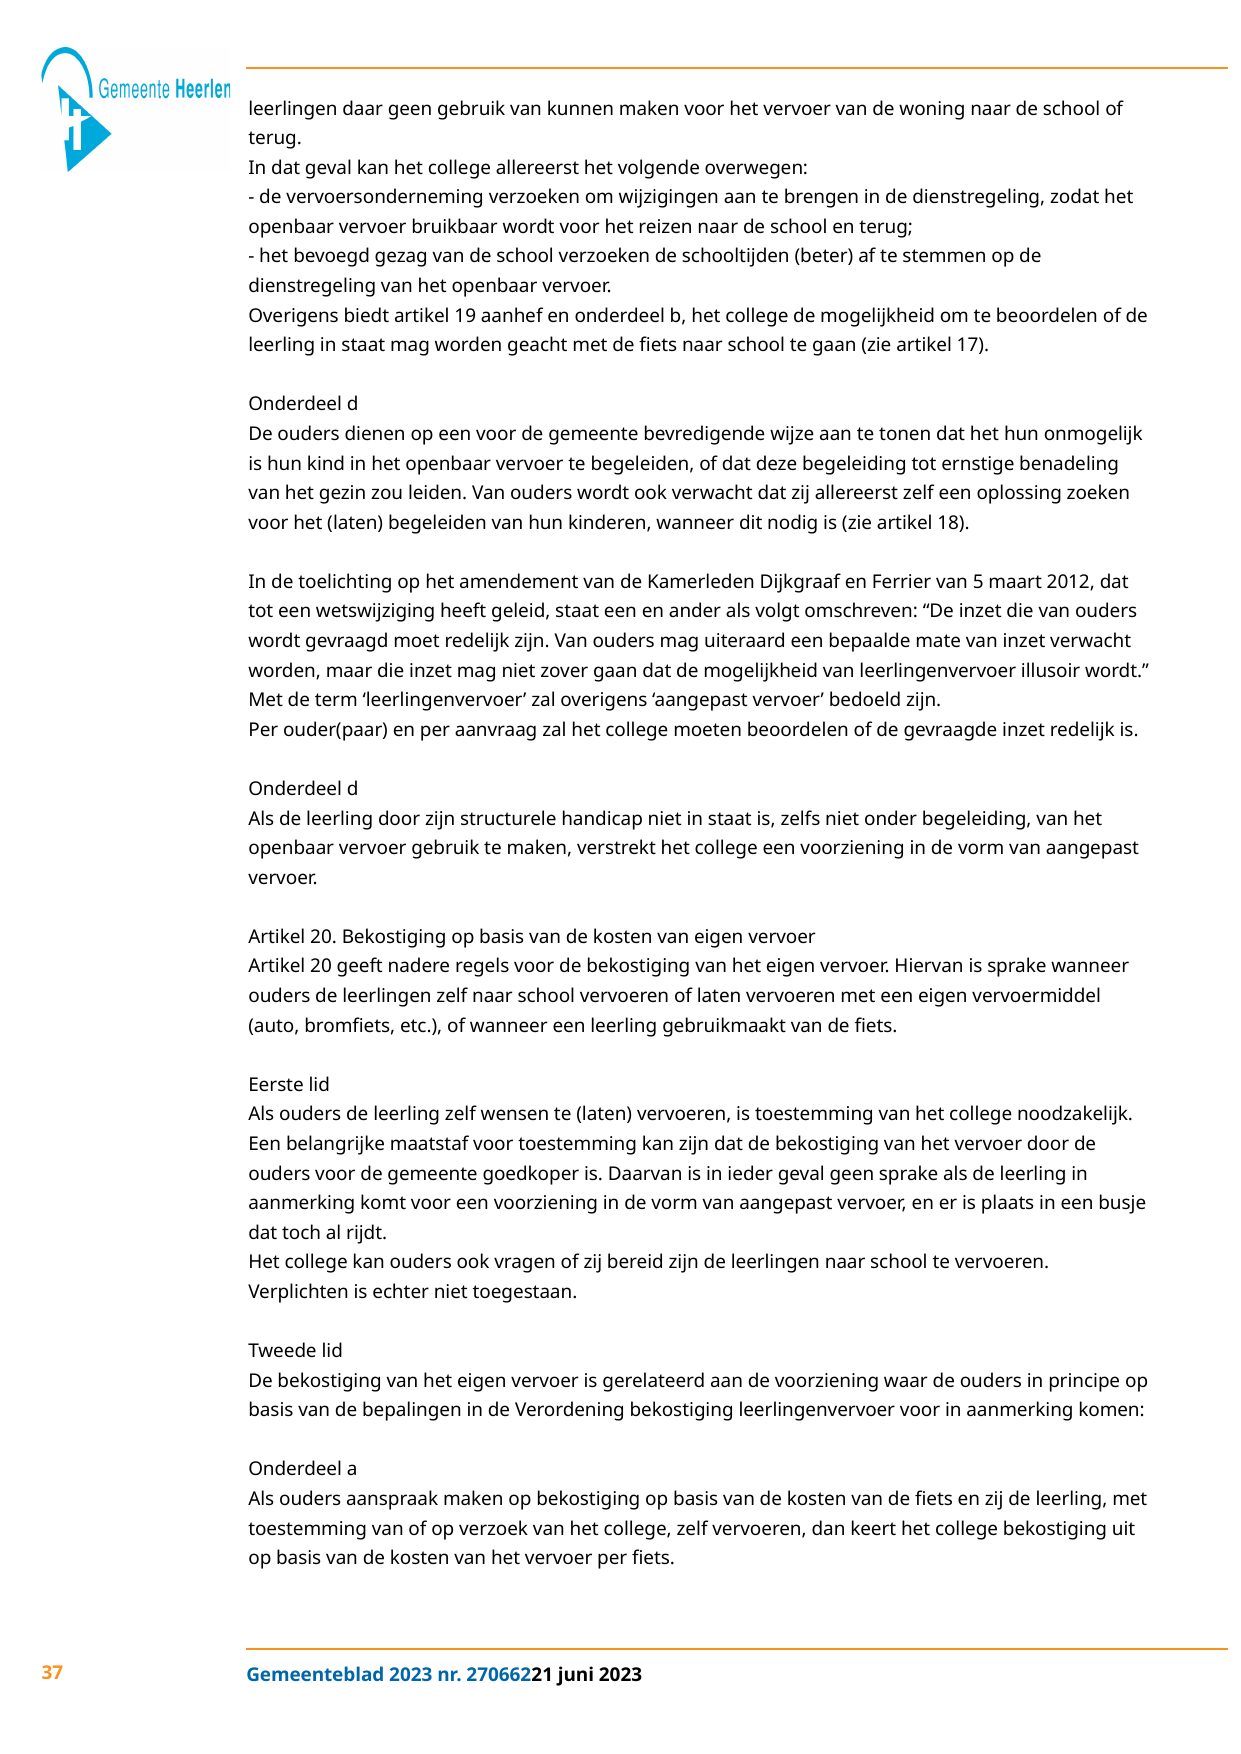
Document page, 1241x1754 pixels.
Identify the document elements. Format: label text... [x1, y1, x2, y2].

text Artikel 20 geeft nadere regels voor de bekostiging van het eigen vervoer. Hiervan is sprake wanneer ouders de leerlingen zelf naar school vervoeren of laten vervoeren met een eigen vervoermiddel (auto, bromfiets, etc.), of wanneer een leerling gebruikmaakt van de fiets. [248, 953, 1152, 1038]
text Per ouder(paar) en per aanvraag zal het college moeten beoordelen of de gevraagde inzet redelijk is. [248, 716, 1152, 742]
picture [41, 47, 59, 70]
picture [41, 47, 231, 172]
text Onderdeel d [248, 391, 1152, 416]
text In de toelichting op het amendement van de Kamerleden Dijkgraaf en Ferrier van 5 maart 2012, dat tot een wetswijziging heeft geleid, staat een en ander als volgt omschreven: “De inzet die van ouders wordt gevraagd moet redelijk zijn. Van ouders mag uiteraard een bepaalde mate van inzet verwacht worden, maar die inzet mag niet zover gaan dat de mogelijkheid van leerlingenvervoer illusoir wordt.” [248, 568, 1152, 683]
text Tweede lid [248, 1337, 1152, 1363]
text leerlingen daar geen gebruik van kunnen maken voor het vervoer van de woning naar de school of terug. [248, 95, 1152, 150]
text Als de leerling door zijn structurele handicap niet in staat is, zelfs niet onder begeleiding, van het openbaar vervoer gebruik te maken, verstrekt het college een voorziening in de vorm van aangepast vervoer. [248, 805, 1152, 890]
text Als ouders de leerling zelf wensen te (laten) vervoeren, is toestemming van het college noodzakelijk. Een belangrijke maatstaf voor toestemming kan zijn dat de bekostiging van het vervoer door de ouders voor de gemeente goedkoper is. Daarvan is in ieder geval geen sprake als de leerling in aanmerking komt voor een voorziening in de vorm van aangepast vervoer, en er is plaats in een busje dat toch al rijdt. [248, 1101, 1152, 1245]
text De bekostiging van het eigen vervoer is gerelateerd aan de voorziening waar de ouders in principe op basis van de bepalingen in de Verordening bekostiging leerlingenvervoer voor in aanmerking komen: [248, 1367, 1152, 1422]
text Artikel 20. Bekostiging op basis van de kosten van eigen vervoer [248, 923, 1152, 949]
text Als ouders aanspraak maken op bekostiging op basis van de kosten van de fiets en zij de leerling, met toestemming van of op verzoek van het college, zelf vervoeren, dan keert het college bekostiging uit op basis van de kosten van het vervoer per fiets. [248, 1485, 1152, 1570]
text Onderdeel a [248, 1456, 1152, 1481]
text Onderdeel d [248, 775, 1152, 801]
text In dat geval kan het college allereerst het volgende overwegen: [248, 154, 1152, 180]
text - het bevoegd gezag van de school verzoeken de schooltijden (beter) af te stemmen op de dienstregeling van het openbaar vervoer. [248, 243, 1152, 298]
text Eerste lid [248, 1071, 1152, 1097]
text De ouders dienen op een voor de gemeente bevredigende wijze aan te tonen dat het hun onmogelijk is hun kind in het openbaar vervoer te begeleiden, of dat deze begeleiding tot ernstige benadeling van het gezin zou leiden. Van ouders wordt ook verwacht dat zij allereerst zelf een oplossing zoeken voor het (laten) begeleiden van hun kinderen, wanneer dit nodig is (zie artikel 18). [248, 420, 1152, 535]
text - de vervoersonderneming verzoeken om wijzigingen aan te brengen in de dienstregeling, zodat het openbaar vervoer bruikbaar wordt voor het reizen naar de school en terug; [248, 183, 1152, 239]
text Overigens biedt artikel 19 aanhef en onderdeel b, het college de mogelijkheid om te beoordelen of de leerling in staat mag worden geacht met de fiets naar school te gaan (zie artikel 17). [248, 302, 1152, 357]
text Met de term ‘leerlingenvervoer’ zal overigens ‘aangepast vervoer’ bedoeld zijn. [248, 686, 1152, 712]
text Het college kan ouders ook vragen of zij bereid zijn de leerlingen naar school te vervoeren. Verplichten is echter niet toegestaan. [248, 1248, 1152, 1304]
